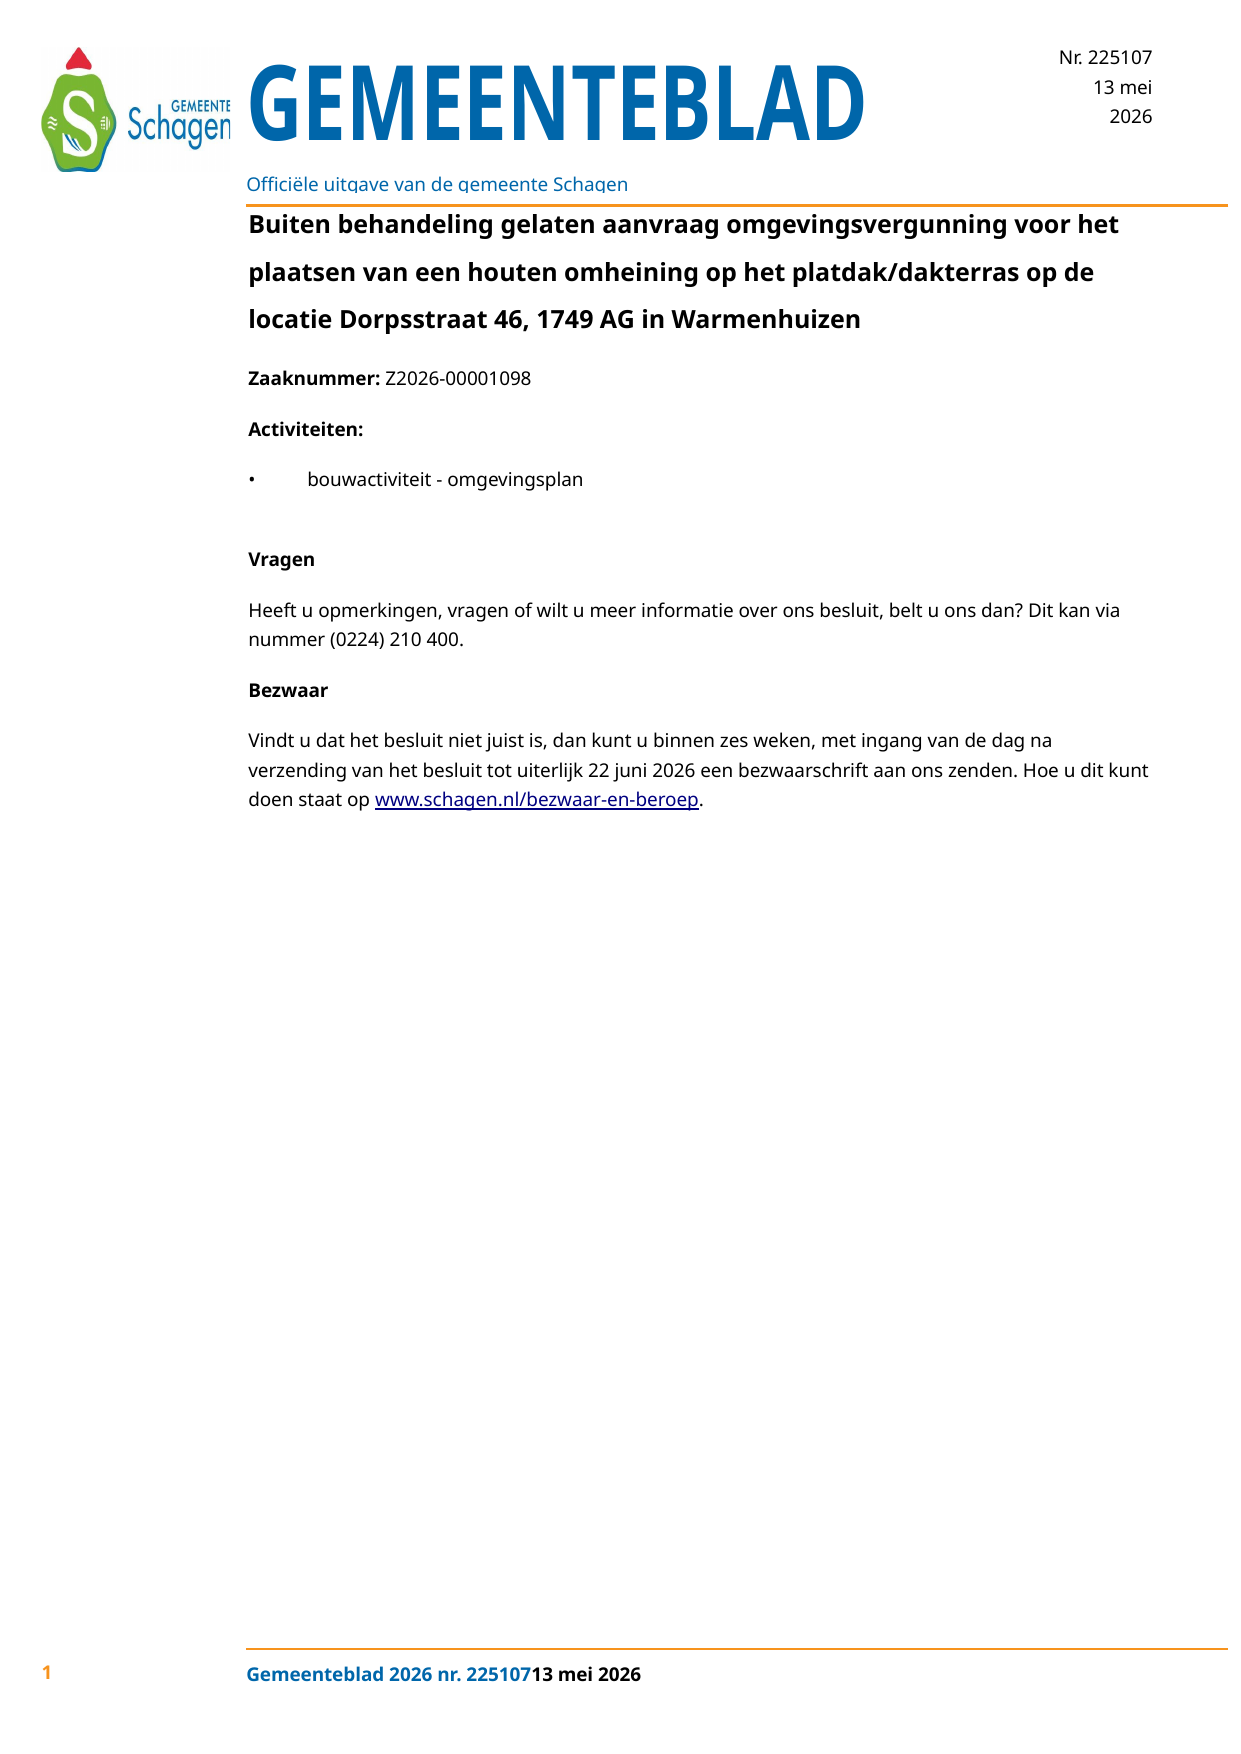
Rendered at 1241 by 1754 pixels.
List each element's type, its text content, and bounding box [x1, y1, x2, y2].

picture [41, 47, 231, 172]
text Vragen [248, 546, 1152, 572]
text Bezwaar [248, 677, 1152, 702]
text Vindt u dat het besluit niet juist is, dan kunt u binnen zes weken, met ingang van de dag na verzending van het besluit tot uiterlijk 22 juni 2026 een bezwaarschrift aan ons zenden. Hoe u dit kunt doen staat op www.schagen.nl/bezwaar-en-beroep. [248, 727, 1152, 812]
text Zaaknummer: Z2026-00001098 [248, 366, 1152, 391]
text Heeft u opmerkingen, vragen of wilt u meer informatie over ons besluit, belt u ons dan? Dit kan via nummer (0224) 210 400. [248, 597, 1152, 652]
list bouwactiviteit - omgevingsplan [248, 466, 1152, 492]
text Activiteiten: [248, 416, 1152, 442]
text Buiten behandeling gelaten aanvraag omgevingsvergunning voor het plaatsen van een houten omheining op het platdak/dakterras op de locatie Dorpsstraat 46, 1749 AG in Warmenhuizen [248, 207, 1152, 336]
